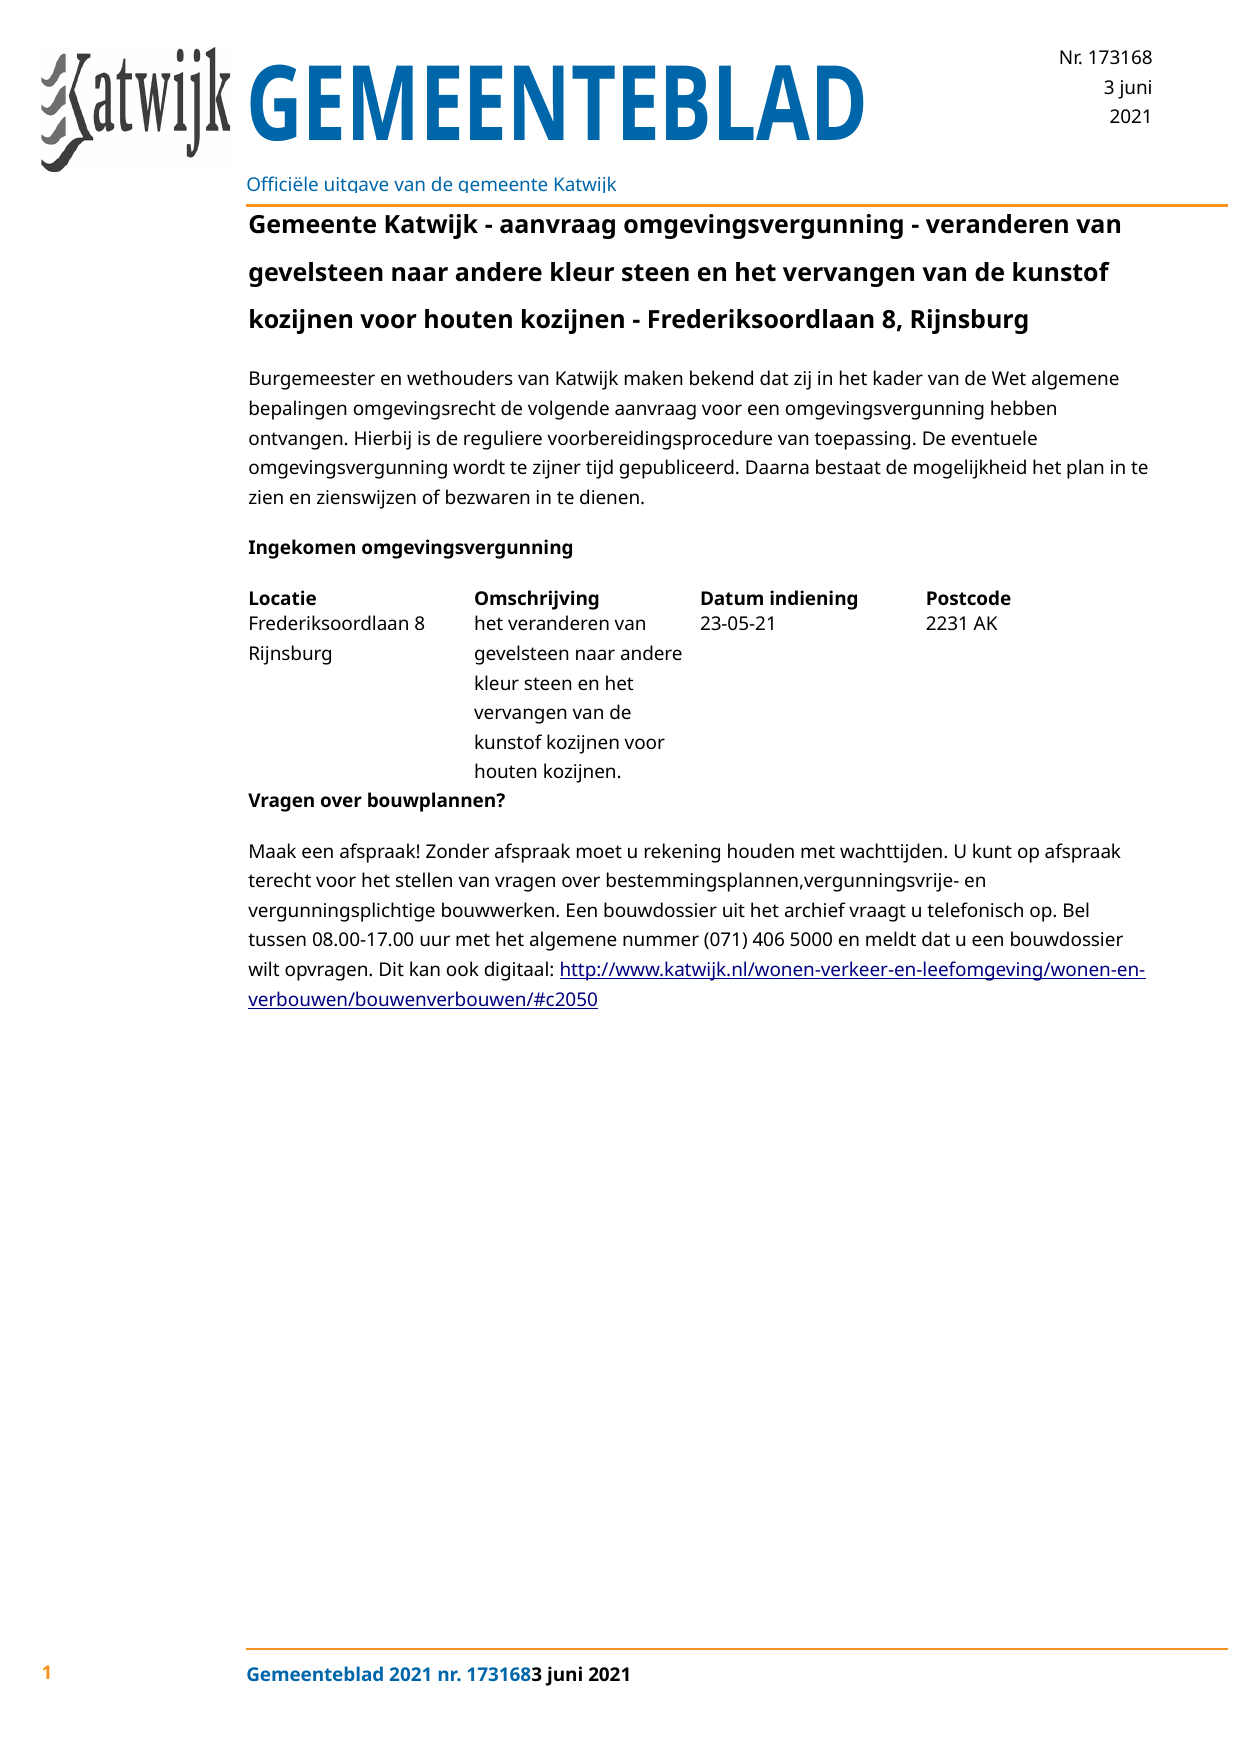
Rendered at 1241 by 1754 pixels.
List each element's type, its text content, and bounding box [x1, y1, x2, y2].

text Maak een afspraak! Zonder afspraak moet u rekening houden met wachttijden. U kunt op afspraak terecht voor het stellen van vragen over bestemmingsplannen,vergunningsvrije- en vergunningsplichtige bouwwerken. Een bouwdossier uit het archief vraagt u telefonisch op. Bel tussen 08.00-17.00 uur met het algemene nummer (071) 406 5000 en meldt dat u een bouwdossier wilt opvragen. Dit kan ook digitaal: http://www.katwijk.nl/wonen-verkeer-en-leefomgeving/wonen-en-verbouwen/bouwenverbouwen/#c2050 [248, 838, 1152, 1011]
text Vragen over bouwplannen? [248, 787, 1152, 813]
table_header Omschrijving [474, 585, 700, 611]
text Gemeente Katwijk - aanvraag omgevingsvergunning - veranderen van gevelsteen naar andere kleur steen en het vervangen van de kunstof kozijnen voor houten kozijnen - Frederiksoordlaan 8, Rijnsburg [248, 207, 1152, 336]
table_cell 2231 AK [926, 611, 1152, 784]
table_cell het veranderen van gevelsteen naar andere kleur steen en het vervangen van de kunstof kozijnen voor houten kozijnen. [474, 611, 700, 784]
text Burgemeester en wethouders van Katwijk maken bekend dat zij in het kader van de Wet algemene bepalingen omgevingsrecht de volgende aanvraag voor een omgevingsvergunning hebben ontvangen. Hierbij is de reguliere voorbereidingsprocedure van toepassing. De eventuele omgevingsvergunning wordt te zijner tijd gepubliceerd. Daarna bestaat de mogelijkheid het plan in te zien en zienswijzen of bezwaren in te dienen. [248, 366, 1152, 509]
table_header Postcode [926, 585, 1152, 611]
table_header Datum indiening [700, 585, 926, 611]
table_header Locatie [248, 585, 474, 611]
table_cell Frederiksoordlaan 8 Rijnsburg [248, 611, 474, 784]
picture [41, 47, 231, 172]
text Ingekomen omgevingsvergunning [248, 534, 1152, 560]
table_cell 23-05-21 [700, 611, 926, 784]
